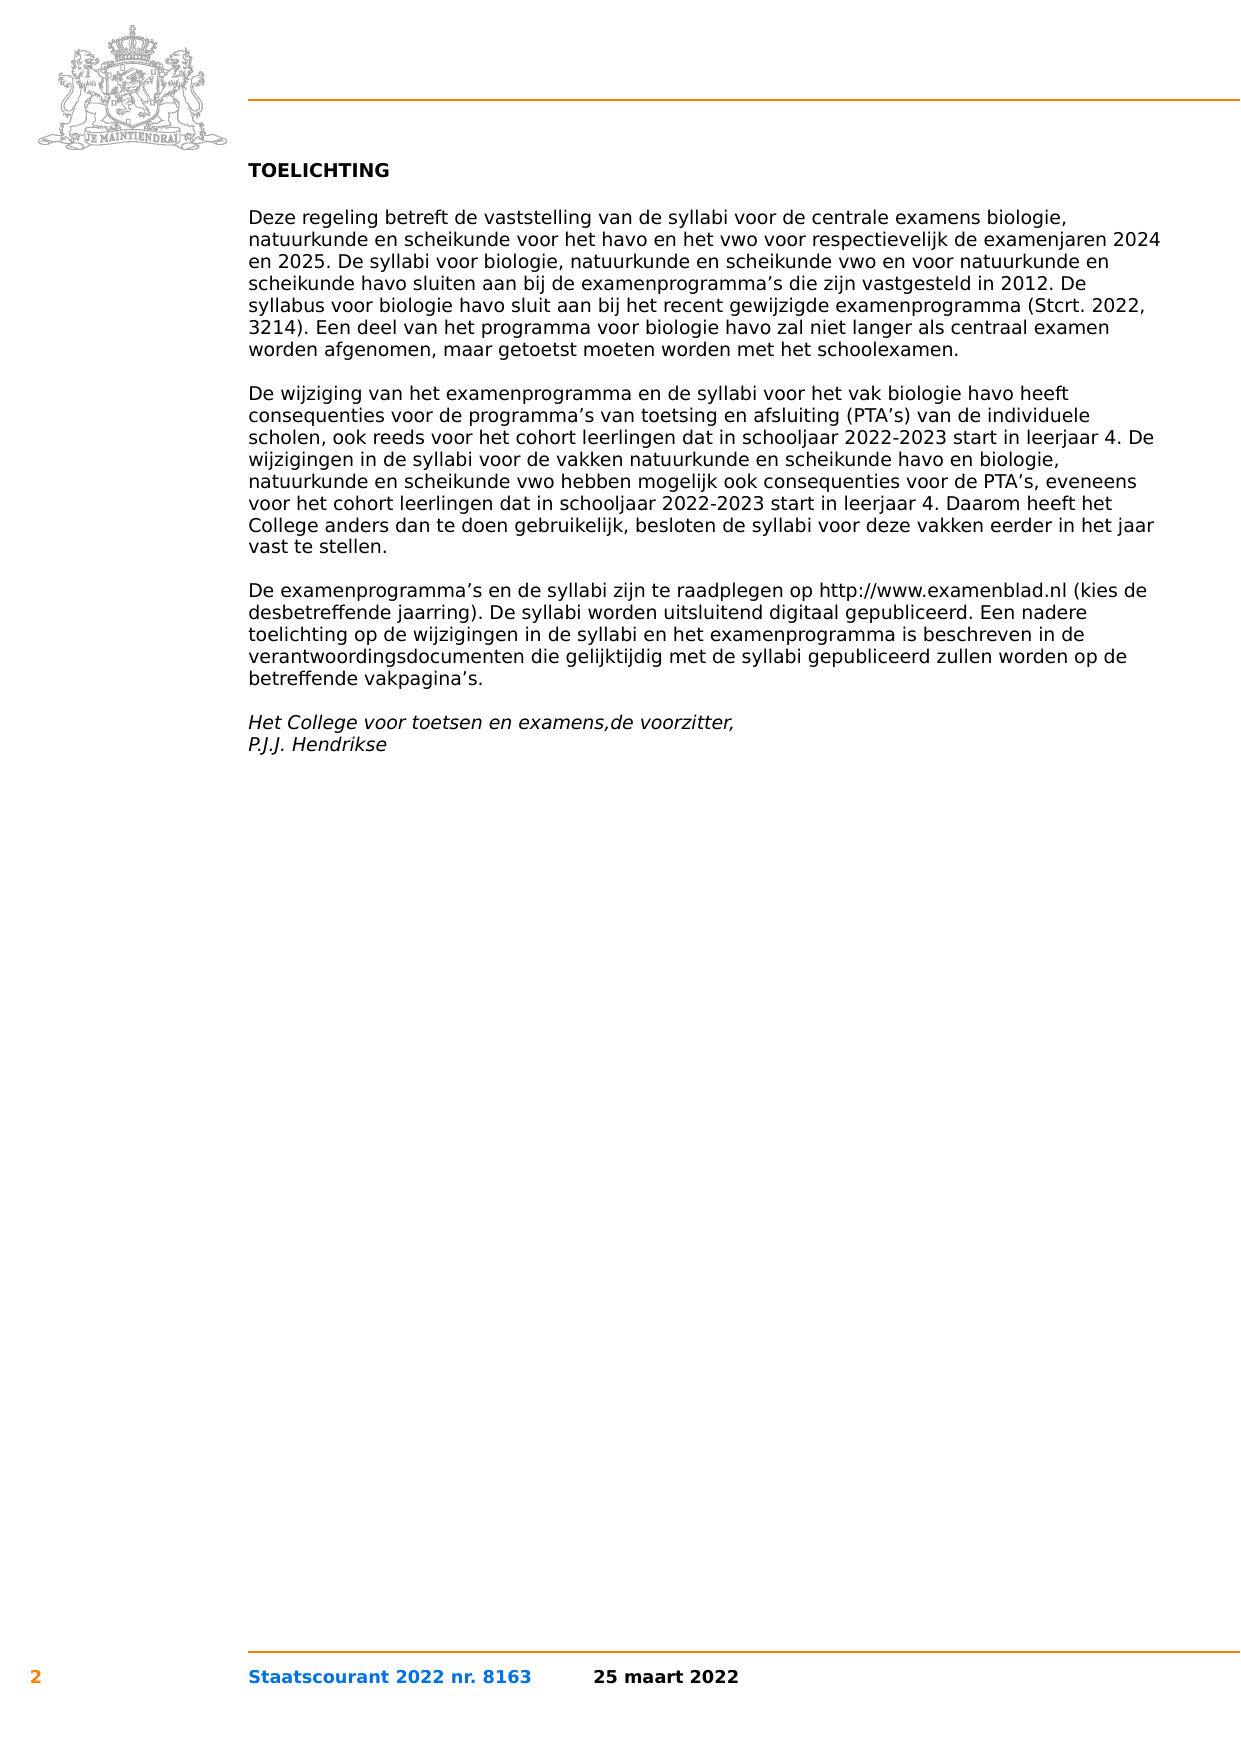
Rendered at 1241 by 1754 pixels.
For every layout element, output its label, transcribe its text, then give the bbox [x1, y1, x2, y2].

picture [38, 25, 227, 150]
subtitle TOELICHTING [248, 160, 1163, 182]
text Deze regeling betreft de vaststelling van de syllabi voor de centrale examens biologie, natuurkunde en scheikunde voor het havo en het vwo voor respectievelijk de examenjaren 2024 en 2025. De syllabi voor biologie, natuurkunde en scheikunde vwo en voor natuurkunde en scheikunde havo sluiten aan bij de examenprogramma’s die zijn vastgesteld in 2012. De syllabus voor biologie havo sluit aan bij het recent gewijzigde examenprogramma (Stcrt. 2022, 3214). Een deel van het programma voor biologie havo zal niet langer als centraal examen worden afgenomen, maar getoetst moeten worden met het schoolexamen. [248, 207, 1163, 361]
text De wijziging van het examenprogramma en de syllabi voor het vak biologie havo heeft consequenties voor de programma’s van toetsing en afsluiting (PTA’s) van de individuele scholen, ook reeds voor het cohort leerlingen dat in schooljaar 2022-2023 start in leerjaar 4. De wijzigingen in de syllabi voor de vakken natuurkunde en scheikunde havo en biologie, natuurkunde en scheikunde vwo hebben mogelijk ook consequenties voor de PTA’s, eveneens voor het cohort leerlingen dat in schooljaar 2022-2023 start in leerjaar 4. Daarom heeft het College anders dan te doen gebruikelijk, besloten de syllabi voor deze vakken eerder in het jaar vast te stellen. [248, 383, 1163, 558]
text De examenprogramma’s en de syllabi zijn te raadplegen op http://www.examenblad.nl (kies de desbetreffende jaarring). De syllabi worden uitsluitend digitaal gepubliceerd. Een nadere toelichting op de wijzigingen in de syllabi en het examenprogramma is beschreven in de verantwoordingsdocumenten die gelijktijdig met de syllabi gepubliceerd zullen worden op de betreffende vakpagina’s. [248, 580, 1163, 690]
text Het College voor toetsen en examens,de voorzitter, P.J.J. Hendrikse [248, 712, 1163, 756]
